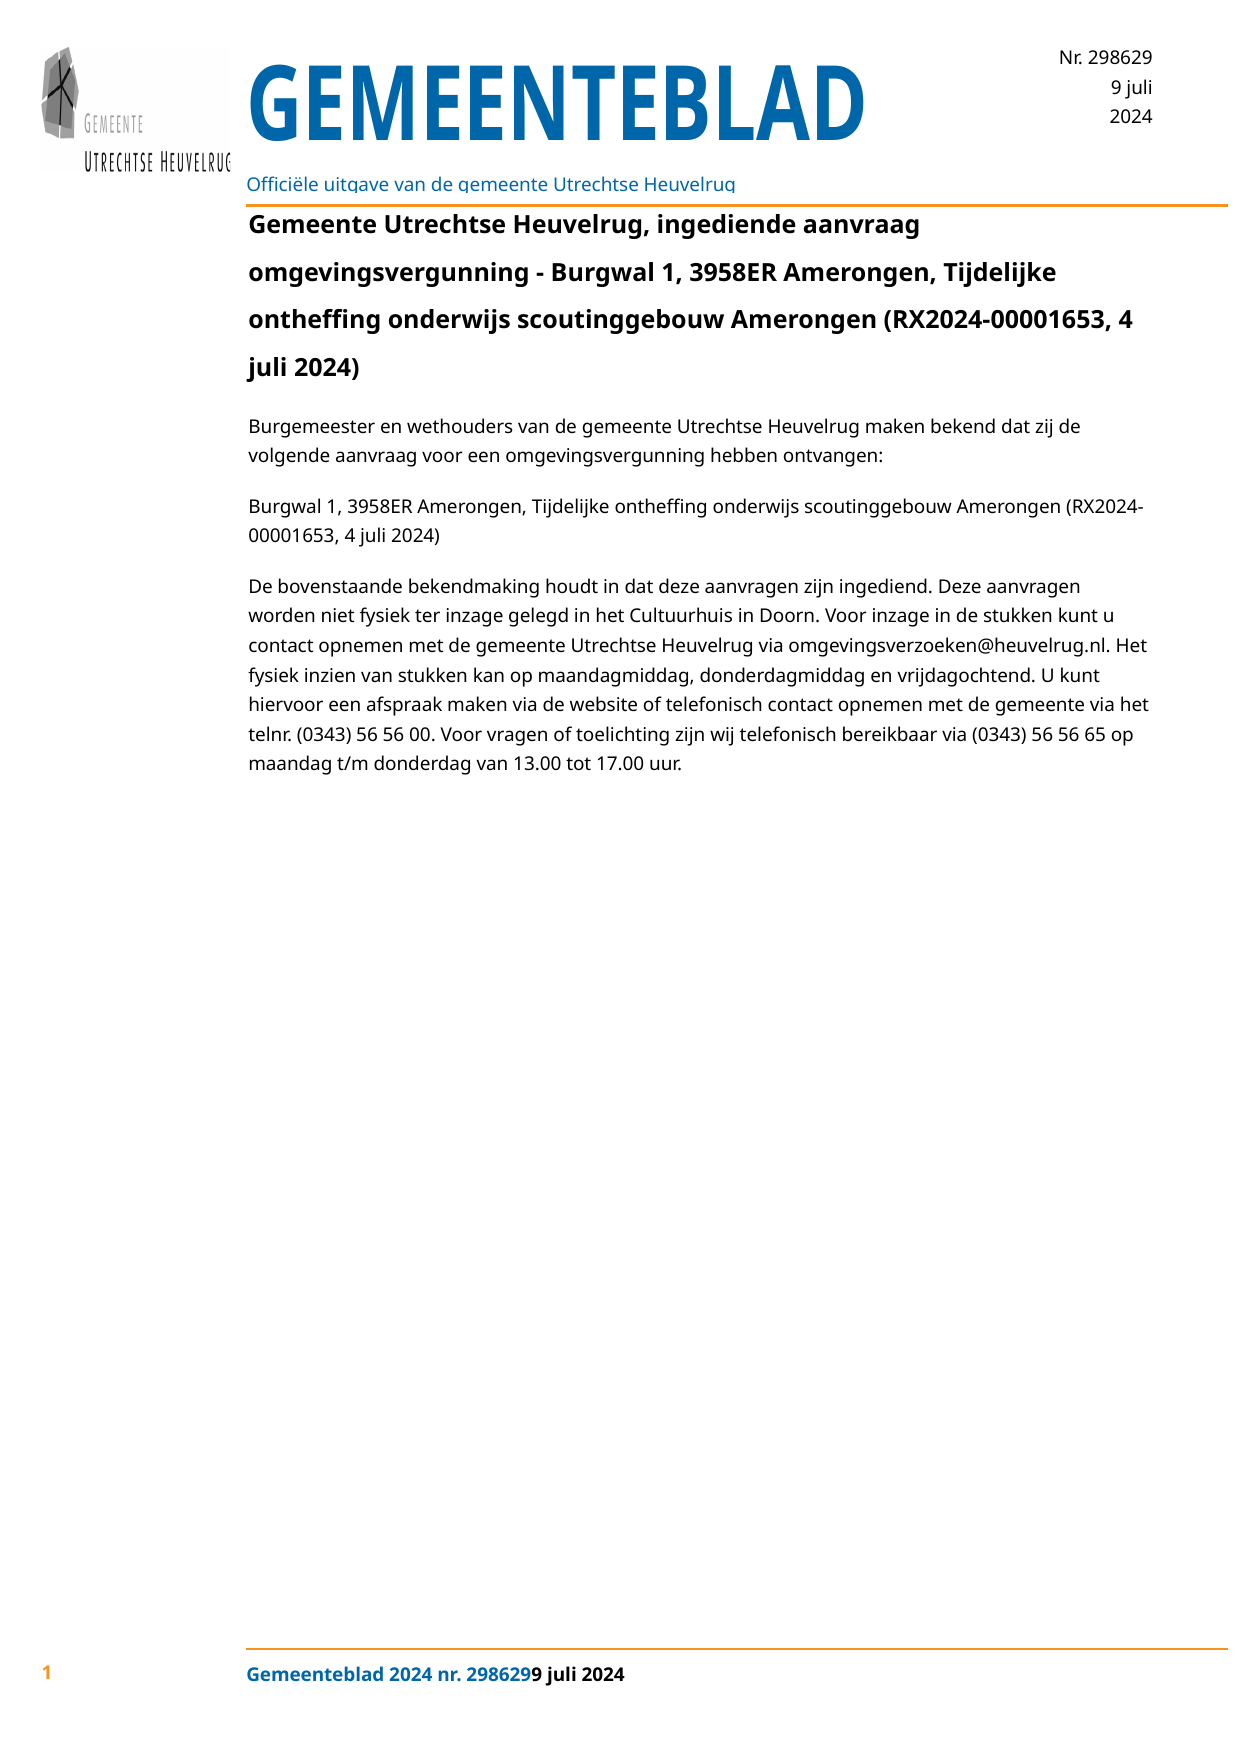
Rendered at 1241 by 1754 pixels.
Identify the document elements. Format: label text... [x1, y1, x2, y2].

text Gemeente Utrechtse Heuvelrug, ingediende aanvraag omgevingsvergunning - Burgwal 1, 3958ER Amerongen, Tijdelijke ontheffing onderwijs scoutinggebouw Amerongen (RX2024-00001653, 4 juli 2024) [248, 207, 1152, 384]
text Burgemeester en wethouders van de gemeente Utrechtse Heuvelrug maken bekend dat zij de volgende aanvraag voor een omgevingsvergunning hebben ontvangen: [248, 413, 1152, 468]
text Burgwal 1, 3958ER Amerongen, Tijdelijke ontheffing onderwijs scoutinggebouw Amerongen (RX2024-00001653, 4 juli 2024) [248, 493, 1152, 548]
text De bovenstaande bekendmaking houdt in dat deze aanvragen zijn ingediend. Deze aanvragen worden niet fysiek ter inzage gelegd in het Cultuurhuis in Doorn. Voor inzage in de stukken kunt u contact opnemen met de gemeente Utrechtse Heuvelrug via omgevingsverzoeken@heuvelrug.nl. Het fysiek inzien van stukken kan op maandagmiddag, donderdagmiddag en vrijdagochtend. U kunt hiervoor een afspraak maken via de website of telefonisch contact opnemen met de gemeente via het telnr. (0343) 56 56 00. Voor vragen of toelichting zijn wij telefonisch bereikbaar via (0343) 56 56 65 op maandag t/m donderdag van 13.00 tot 17.00 uur. [248, 573, 1152, 776]
picture [41, 47, 231, 172]
